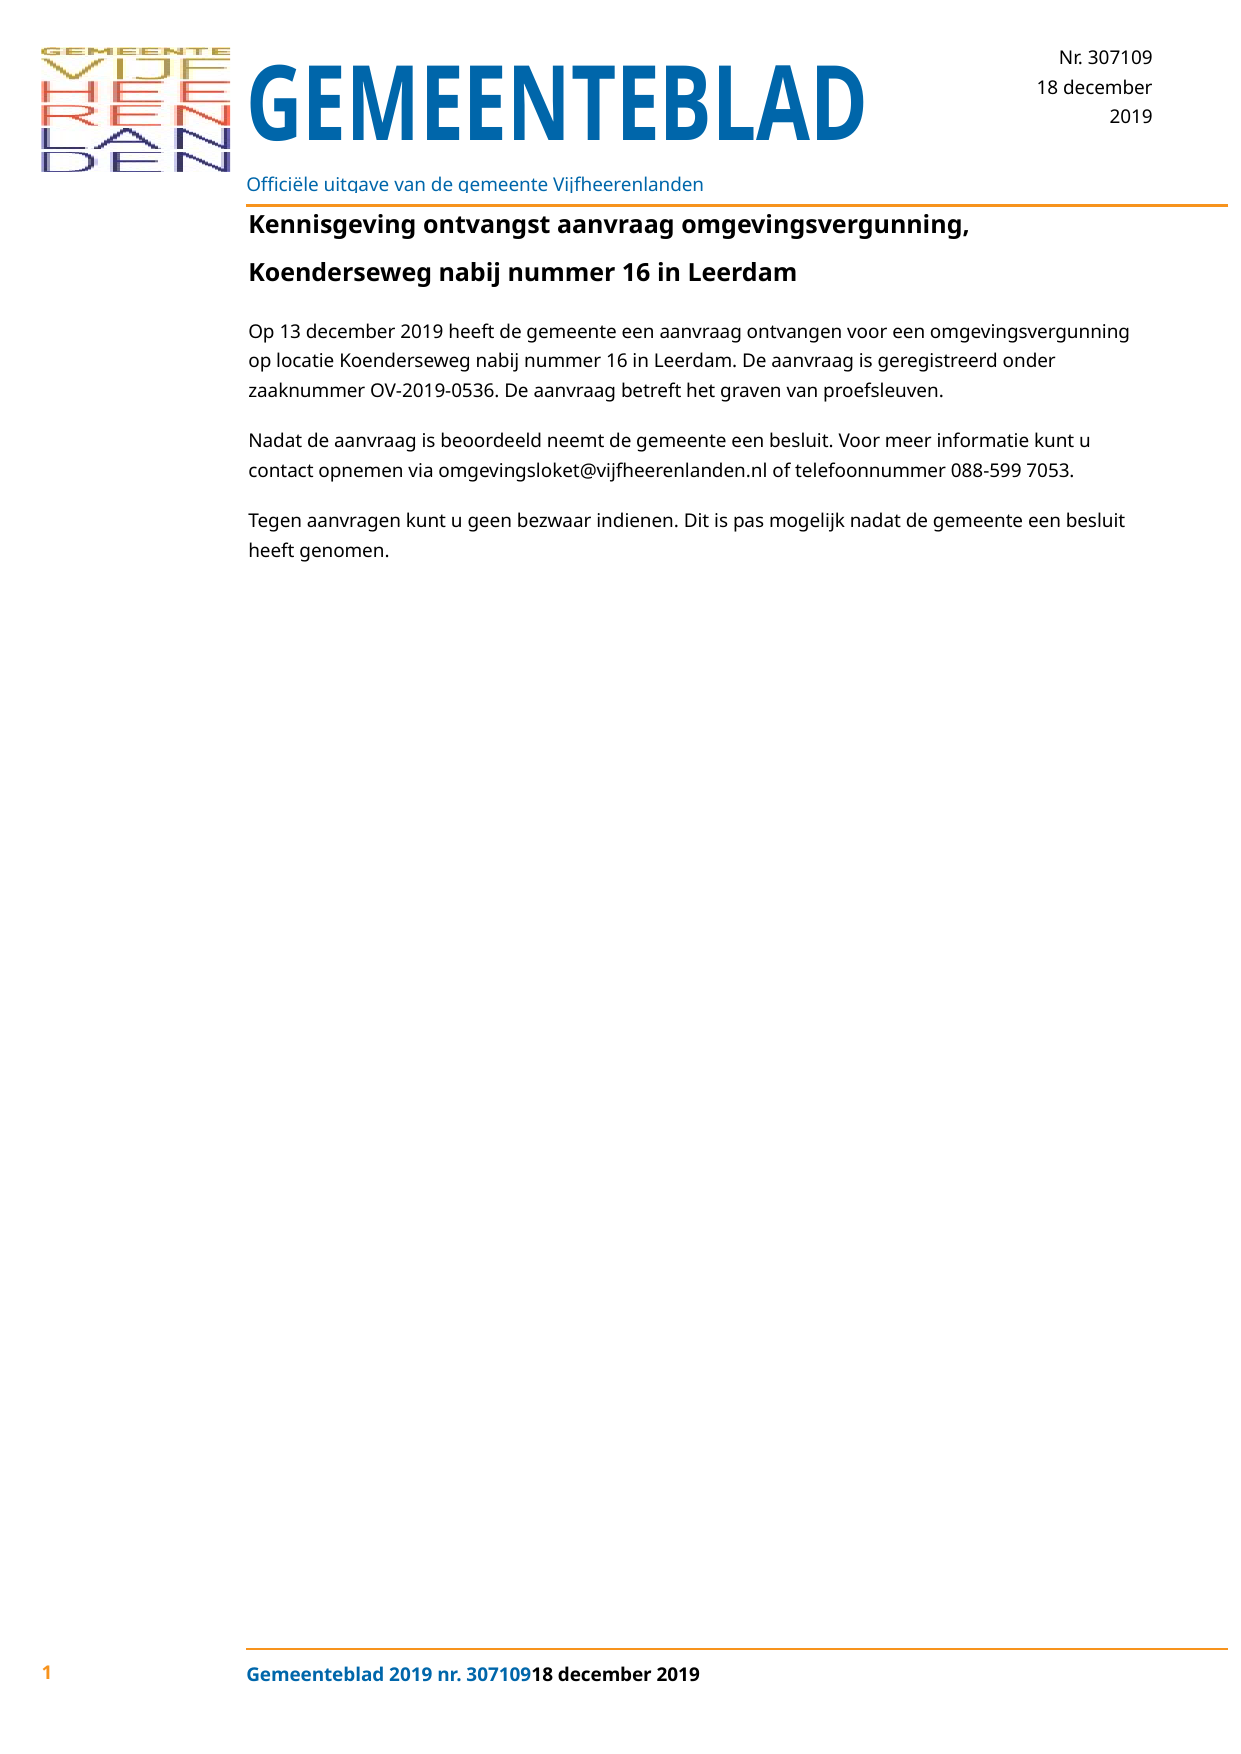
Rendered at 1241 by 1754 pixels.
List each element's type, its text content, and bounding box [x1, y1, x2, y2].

text Kennisgeving ontvangst aanvraag omgevingsvergunning, Koenderseweg nabij nummer 16 in Leerdam [248, 207, 1152, 288]
text Nadat de aanvraag is beoordeeld neemt de gemeente een besluit. Voor meer informatie kunt u contact opnemen via omgevingsloket@vijfheerenlanden.nl of telefoonnummer 088-599 7053. [248, 427, 1152, 483]
text Op 13 december 2019 heeft de gemeente een aanvraag ontvangen voor een omgevingsvergunning op locatie Koenderseweg nabij nummer 16 in Leerdam. De aanvraag is geregistreerd onder zaaknummer OV-2019-0536. De aanvraag betreft het graven van proefsleuven. [248, 318, 1152, 403]
text Tegen aanvragen kunt u geen bezwaar indienen. Dit is pas mogelijk nadat de gemeente een besluit heeft genomen. [248, 507, 1152, 563]
picture [41, 47, 231, 172]
